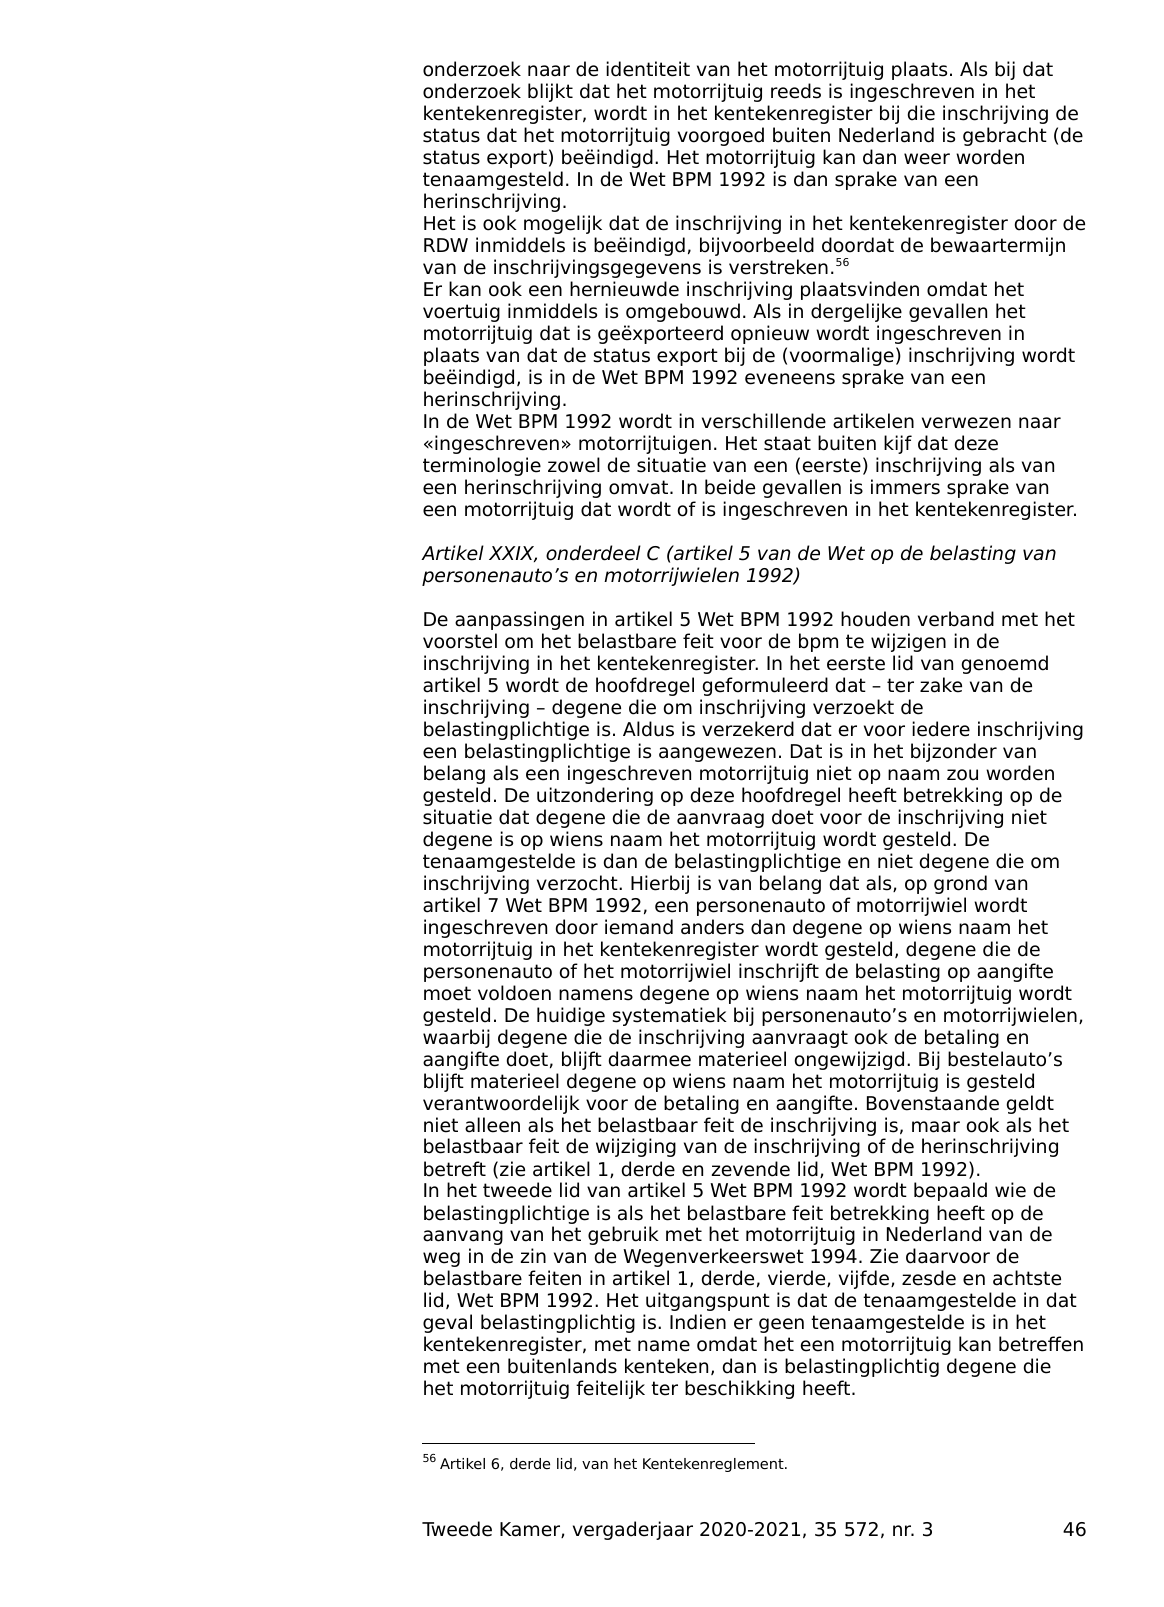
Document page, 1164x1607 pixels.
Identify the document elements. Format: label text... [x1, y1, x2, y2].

text Het is ook mogelijk dat de inschrijving in het kentekenregister door de RDW inmiddels is beëindigd, bijvoorbeeld doordat de bewaartermijn van de inschrijvingsgegevens is verstreken. [422, 213, 1087, 279]
text Er kan ook een hernieuwde inschrijving plaatsvinden omdat het voertuig inmiddels is omgebouwd. Als in dergelijke gevallen het motorrijtuig dat is geëxporteerd opnieuw wordt ingeschreven in plaats van dat de status export bij de (voormalige) inschrijving wordt beëindigd, is in de Wet BPM 1992 eveneens sprake van een herinschrijving. [422, 279, 1087, 411]
subtitle Artikel XXIX, onderdeel C (artikel 5 van de Wet op de belasting van personenauto’s en motorrijwielen 1992) [422, 543, 1087, 587]
text De aanpassingen in artikel 5 Wet BPM 1992 houden verband met het voorstel om het belastbare feit voor de bpm te wijzigen in de inschrijving in het kentekenregister. In het eerste lid van genoemd artikel 5 wordt de hoofdregel geformuleerd dat – ter zake van de inschrijving – degene die om inschrijving verzoekt de belastingplichtige is. Aldus is verzekerd dat er voor iedere inschrijving een belastingplichtige is aangewezen. Dat is in het bijzonder van belang als een ingeschreven motorrijtuig niet op naam zou worden gesteld. De uitzondering op deze hoofdregel heeft betrekking op de situatie dat degene die de aanvraag doet voor de inschrijving niet degene is op wiens naam het motorrijtuig wordt gesteld. De tenaamgestelde is dan de belastingplichtige en niet degene die om inschrijving verzocht. Hierbij is van belang dat als, op grond van artikel 7 Wet BPM 1992, een personenauto of motorrijwiel wordt ingeschreven door iemand anders dan degene op wiens naam het motorrijtuig in het kentekenregister wordt gesteld, degene die de personenauto of het motorrijwiel inschrijft de belasting op aangifte moet voldoen namens degene op wiens naam het motorrijtuig wordt gesteld. De huidige systematiek bij personenauto’s en motorrijwielen, waarbij degene die de inschrijving aanvraagt ook de betaling en aangifte doet, blijft daarmee materieel ongewijzigd. Bij bestelauto’s blijft materieel degene op wiens naam het motorrijtuig is gesteld verantwoordelijk voor de betaling en aangifte. Bovenstaande geldt niet alleen als het belastbaar feit de inschrijving is, maar ook als het belastbaar feit de wijziging van de inschrijving of de herinschrijving betreft (zie artikel 1, derde en zevende lid, Wet BPM 1992). [422, 609, 1087, 1180]
text In de Wet BPM 1992 wordt in verschillende artikelen verwezen naar «ingeschreven» motorrijtuigen. Het staat buiten kijf dat deze terminologie zowel de situatie van een (eerste) inschrijving als van een herinschrijving omvat. In beide gevallen is immers sprake van een motorrijtuig dat wordt of is ingeschreven in het kentekenregister. [422, 411, 1087, 521]
text In het tweede lid van artikel 5 Wet BPM 1992 wordt bepaald wie de belastingplichtige is als het belastbare feit betrekking heeft op de aanvang van het gebruik met het motorrijtuig in Nederland van de weg in de zin van de Wegenverkeerswet 1994. Zie daarvoor de belastbare feiten in artikel 1, derde, vierde, vijfde, zesde en achtste lid, Wet BPM 1992. Het uitgangspunt is dat de tenaamgestelde in dat geval belastingplichtig is. Indien er geen tenaamgestelde is in het kentekenregister, met name omdat het een motorrijtuig kan betreffen met een buitenlands kenteken, dan is belastingplichtig degene die het motorrijtuig feitelijk ter beschikking heeft. [422, 1180, 1087, 1400]
text onderzoek naar de identiteit van het motorrijtuig plaats. Als bij dat onderzoek blijkt dat het motorrijtuig reeds is ingeschreven in het kentekenregister, wordt in het kentekenregister bij die inschrijving de status dat het motorrijtuig voorgoed buiten Nederland is gebracht (de status export) beëindigd. Het motorrijtuig kan dan weer worden tenaamgesteld. In de Wet BPM 1992 is dan sprake van een herinschrijving. [422, 59, 1087, 213]
text Artikel 6, derde lid, van het Kentekenreglement. [422, 1452, 1087, 1474]
